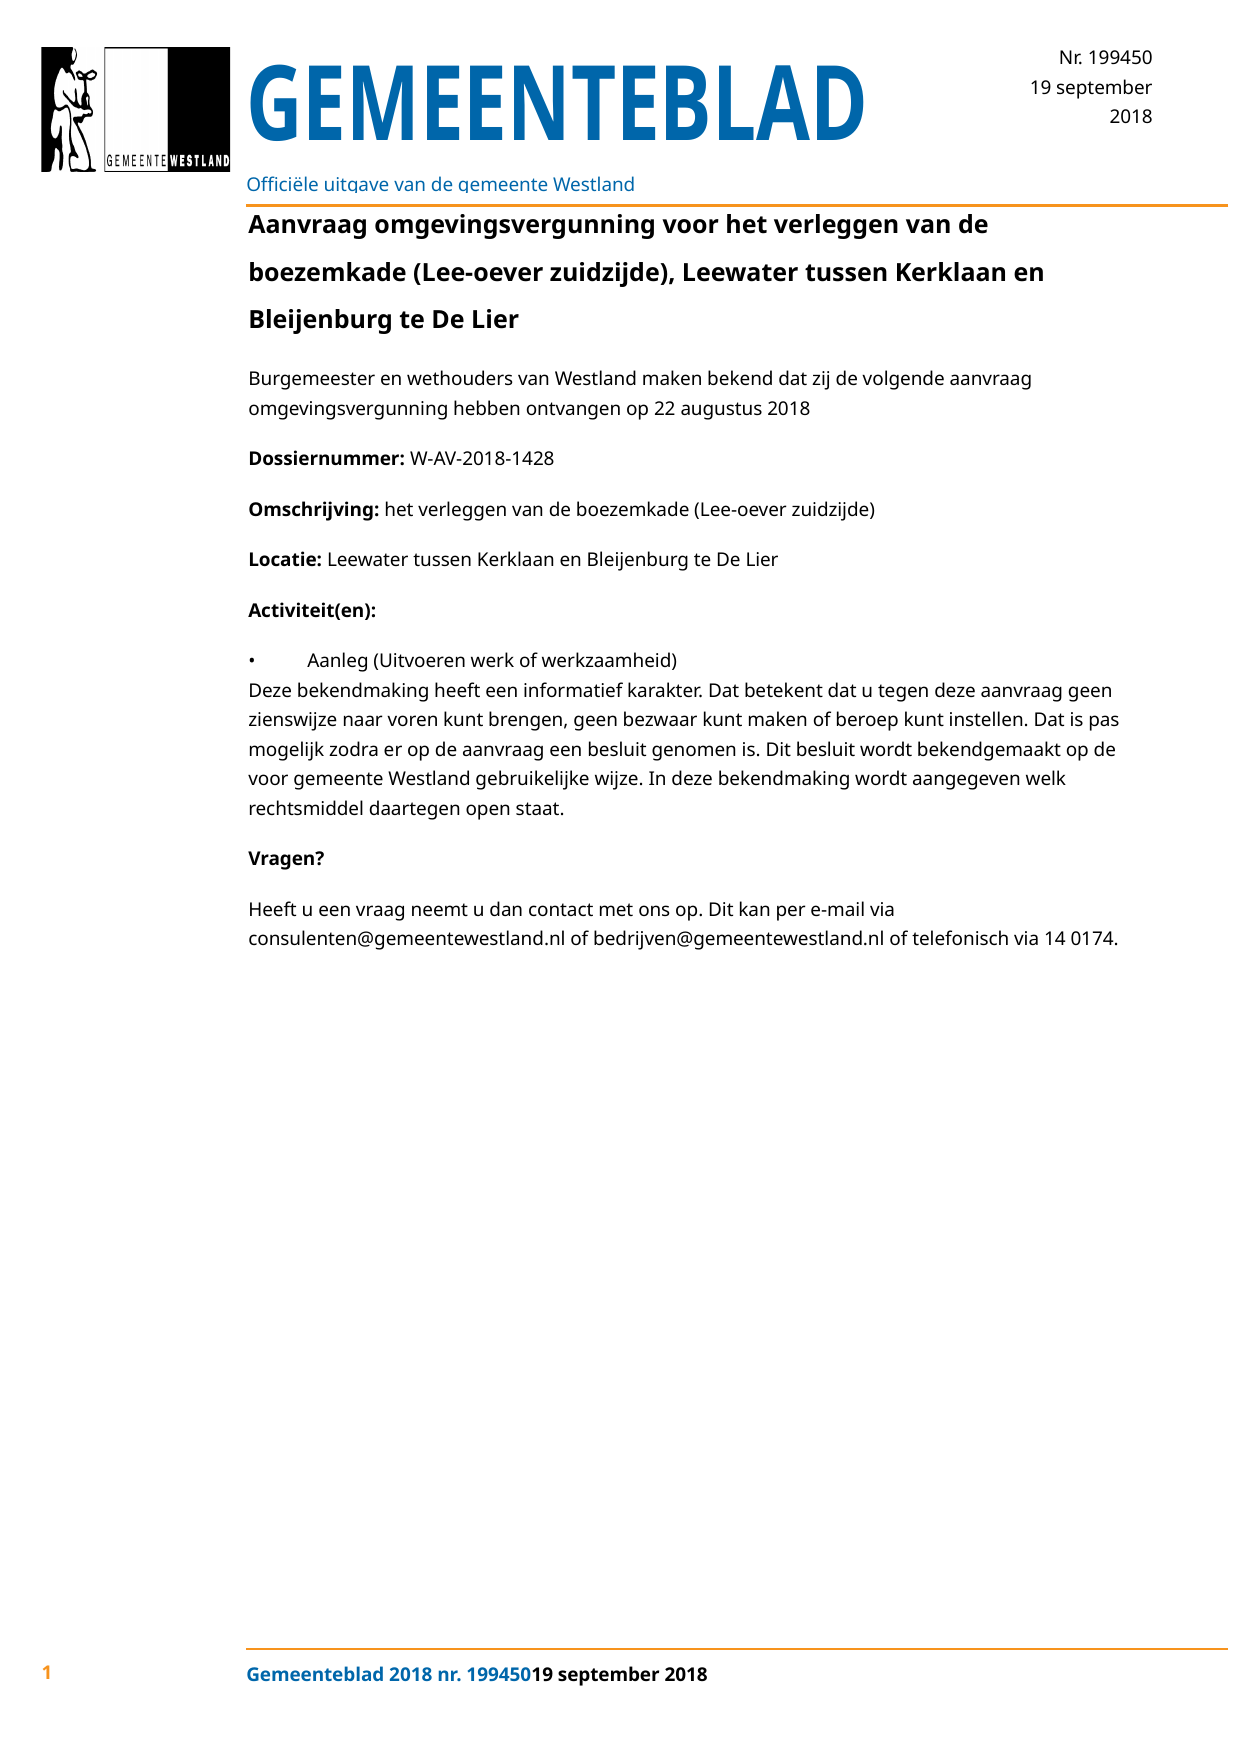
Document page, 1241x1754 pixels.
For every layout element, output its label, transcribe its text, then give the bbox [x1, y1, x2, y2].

text Omschrijving: het verleggen van de boezemkade (Lee-oever zuidzijde) [248, 496, 1152, 522]
text Vragen? [248, 846, 1152, 871]
picture [41, 47, 231, 172]
text Aanvraag omgevingsvergunning voor het verleggen van de boezemkade (Lee-oever zuidzijde), Leewater tussen Kerklaan en Bleijenburg te De Lier [248, 207, 1152, 336]
text Burgemeester en wethouders van Westland maken bekend dat zij de volgende aanvraag omgevingsvergunning hebben ontvangen op 22 augustus 2018 [248, 366, 1152, 421]
text Deze bekendmaking heeft een informatief karakter. Dat betekent dat u tegen deze aanvraag geen zienswijze naar voren kunt brengen, geen bezwaar kunt maken of beroep kunt instellen. Dat is pas mogelijk zodra er op de aanvraag een besluit genomen is. Dit besluit wordt bekendgemaakt op de voor gemeente Westland gebruikelijke wijze. In deze bekendmaking wordt aangegeven welk rechtsmiddel daartegen open staat. [248, 677, 1152, 821]
text Dossiernummer: W-AV-2018-1428 [248, 446, 1152, 471]
text Heeft u een vraag neemt u dan contact met ons op. Dit kan per e-mail via consulenten@gemeentewestland.nl of bedrijven@gemeentewestland.nl of telefonisch via 14 0174. [248, 896, 1152, 951]
list Aanleg (Uitvoeren werk of werkzaamheid) [248, 647, 1152, 673]
text Locatie: Leewater tussen Kerklaan en Bleijenburg te De Lier [248, 546, 1152, 572]
text Activiteit(en): [248, 597, 1152, 622]
